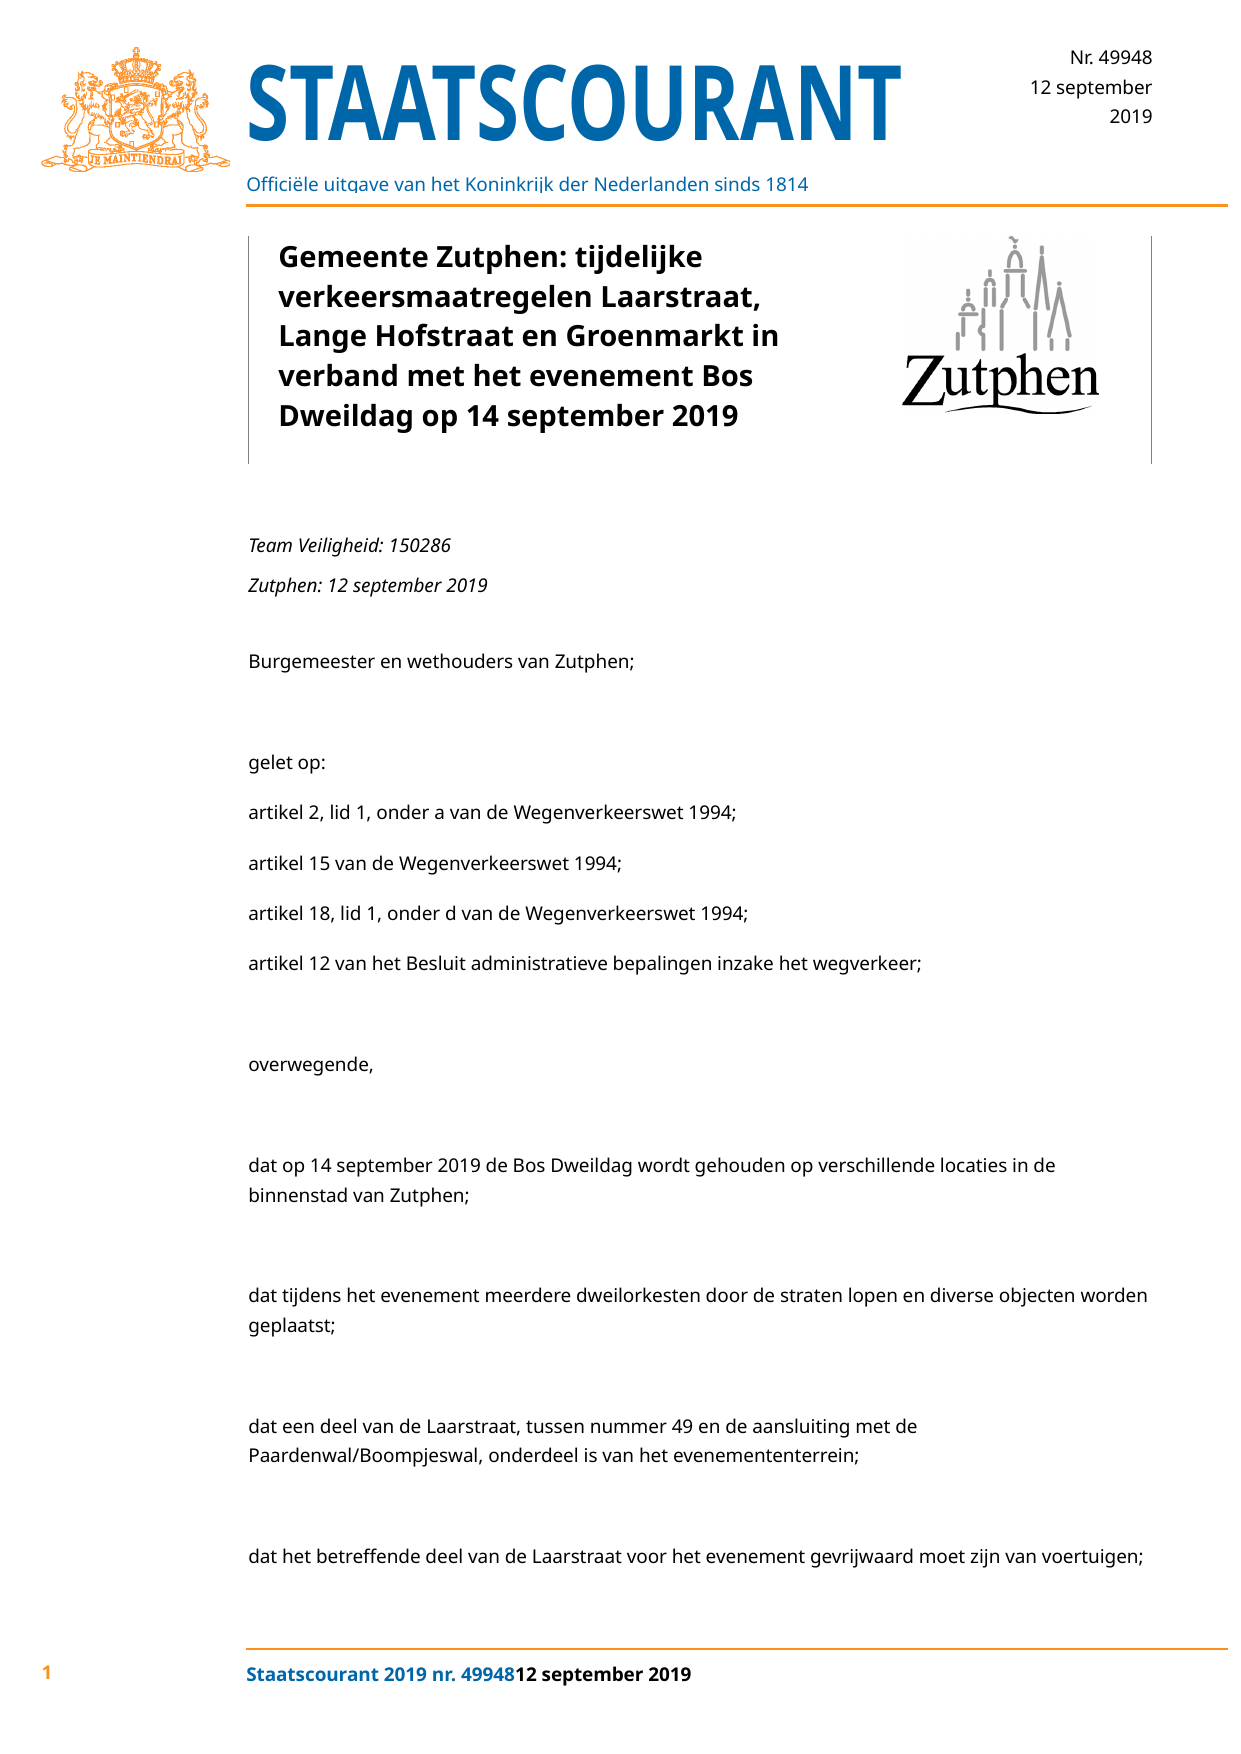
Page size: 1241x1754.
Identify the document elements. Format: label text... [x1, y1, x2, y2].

table_header Gemeente Zutphen: tijdelijke verkeersmaatregelen Laarstraat, Lange Hofstraat en Groenmarkt in verband met het evenement Bos Dweildag op 14 september 2019 [249, 236, 850, 464]
text dat een deel van de Laarstraat, tussen nummer 49 en de aansluiting met de Paardenwal/Boompjeswal, onderdeel is van het evenemententerrein; [248, 1413, 1152, 1468]
text artikel 15 van de Wegenverkeerswet 1994; [248, 850, 1152, 875]
picture [902, 236, 1099, 414]
text Team Veiligheid: 150286 [248, 533, 1152, 558]
text artikel 18, lid 1, onder d van de Wegenverkeerswet 1994; [248, 900, 1152, 926]
text dat het betreffende deel van de Laarstraat voor het evenement gevrijwaard moet zijn van voertuigen; [248, 1543, 1152, 1569]
table_header [1099, 236, 1151, 413]
text dat tijdens het evenement meerdere dweilorkesten door de straten lopen en diverse objecten worden geplaatst; [248, 1283, 1152, 1338]
text artikel 12 van het Besluit administratieve bepalingen inzake het wegverkeer; [248, 951, 1152, 976]
text Burgemeester en wethouders van Zutphen; [248, 648, 1152, 674]
text overwegende, [248, 1051, 1152, 1077]
picture [41, 47, 231, 172]
text Zutphen: 12 september 2019 [248, 572, 1152, 598]
text artikel 2, lid 1, onder a van de Wegenverkeerswet 1994; [248, 799, 1152, 825]
table_header [850, 236, 902, 413]
text gelet op: [248, 749, 1152, 774]
text dat op 14 september 2019 de Bos Dweildag wordt gehouden op verschillende locaties in de binnenstad van Zutphen; [248, 1152, 1152, 1207]
table_header [850, 414, 1151, 464]
